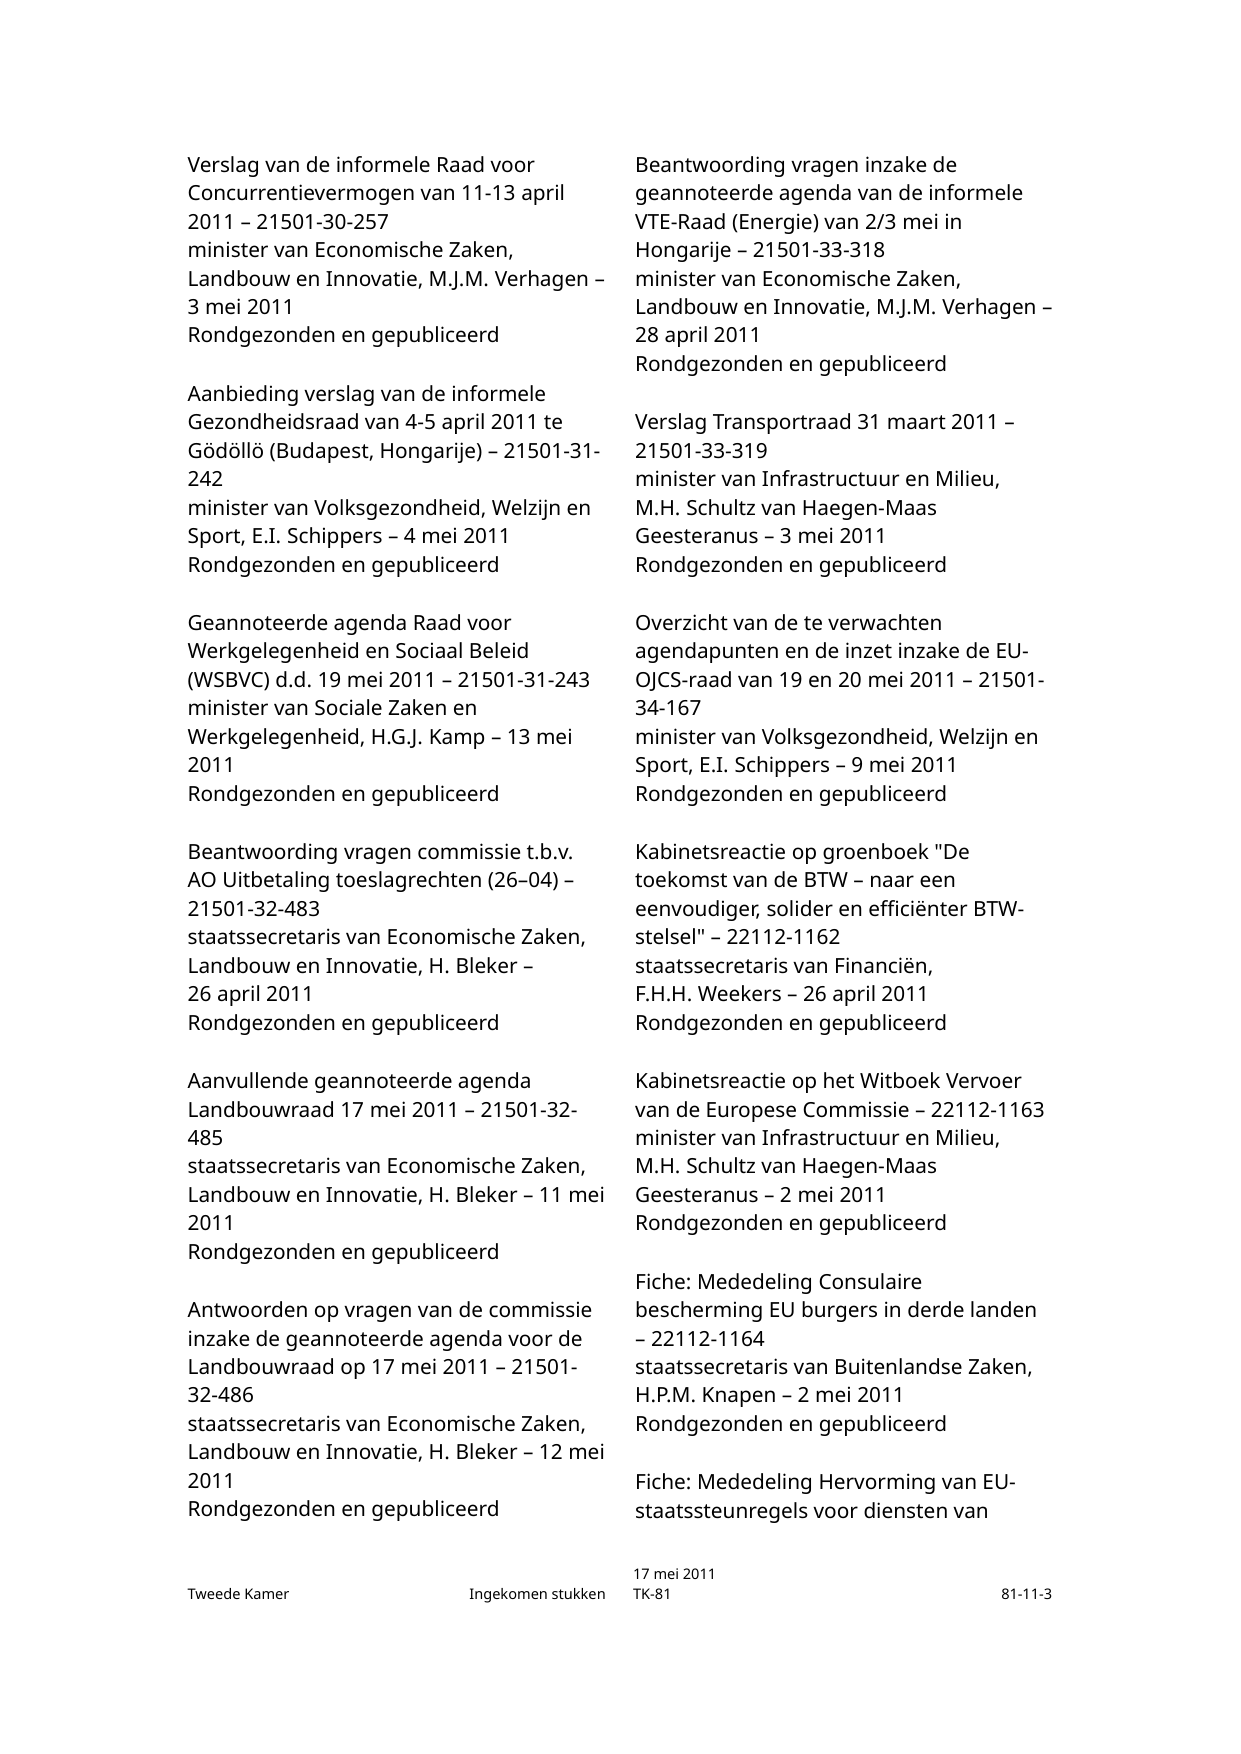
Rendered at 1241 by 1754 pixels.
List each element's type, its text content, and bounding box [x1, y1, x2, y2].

text Rondgezonden en gepubliceerd [635, 779, 1053, 807]
text Antwoorden op vragen van de commissie inzake de geannoteerde agenda voor de Landbouwraad op 17 mei 2011 – 21501-32-486 [187, 1295, 605, 1409]
text staatssecretaris van Economische Zaken, Landbouw en Innovatie, H. Bleker – 11 mei 2011 [187, 1152, 605, 1237]
text Kabinetsreactie op het Witboek Vervoer van de Europese Commissie – 22112-1163 [635, 1066, 1053, 1123]
text Rondgezonden en gepubliceerd [187, 1008, 605, 1036]
text Geannoteerde agenda Raad voor Werkgelegenheid en Sociaal Beleid (WSBVC) d.d. 19 mei 2011 – 21501-31-243 [187, 608, 605, 693]
text Rondgezonden en gepubliceerd [635, 349, 1053, 377]
text minister van Volksgezondheid, Welzijn en Sport, E.I. Schippers – 9 mei 2011 [635, 722, 1053, 779]
text Rondgezonden en gepubliceerd [635, 1008, 1053, 1036]
text staatssecretaris van Financiën, F.H.H. Weekers – 26 april 2011 [635, 951, 1053, 1008]
text minister van Economische Zaken, Landbouw en Innovatie, M.J.M. Verhagen – 28 april 2011 [635, 264, 1053, 349]
text Rondgezonden en gepubliceerd [187, 1237, 605, 1265]
text Verslag Transportraad 31 maart 2011 – 21501-33-319 [635, 407, 1053, 464]
text Verslag van de informele Raad voor Concurrentievermogen van 11-13 april 2011 – 21501-30-257 [187, 150, 605, 235]
text Fiche: Mededeling Hervorming van EU-staatssteunregels voor diensten van [635, 1467, 1053, 1524]
text minister van Volksgezondheid, Welzijn en Sport, E.I. Schippers – 4 mei 2011 [187, 493, 605, 550]
text Aanbieding verslag van de informele Gezondheidsraad van 4-5 april 2011 te Gödöllö (Budapest, Hongarije) – 21501-31-242 [187, 379, 605, 493]
text Overzicht van de te verwachten agendapunten en de inzet inzake de EU-OJCS-raad van 19 en 20 mei 2011 – 21501-34-167 [635, 608, 1053, 722]
text staatssecretaris van Economische Zaken, Landbouw en Innovatie, H. Bleker – 26 april 2011 [187, 922, 605, 1008]
text Rondgezonden en gepubliceerd [187, 321, 605, 349]
text Rondgezonden en gepubliceerd [187, 779, 605, 807]
text Beantwoording vragen commissie t.b.v. AO Uitbetaling toeslagrechten (26–04) – 21501-32-483 [187, 837, 605, 922]
text Fiche: Mededeling Consulaire bescherming EU burgers in derde landen – 22112-1164 [635, 1267, 1053, 1352]
text Rondgezonden en gepubliceerd [187, 550, 605, 578]
text minister van Infrastructuur en Milieu, M.H. Schultz van Haegen-Maas Geesteranus – 3 mei 2011 [635, 464, 1053, 550]
text staatssecretaris van Economische Zaken, Landbouw en Innovatie, H. Bleker – 12 mei 2011 [187, 1409, 605, 1494]
text minister van Economische Zaken, Landbouw en Innovatie, M.J.M. Verhagen – 3 mei 2011 [187, 235, 605, 321]
text Kabinetsreactie op groenboek "De toekomst van de BTW – naar een eenvoudiger, solider en efficiënter BTW-stelsel" – 22112-1162 [635, 837, 1053, 951]
text minister van Sociale Zaken en Werkgelegenheid, H.G.J. Kamp – 13 mei 2011 [187, 693, 605, 779]
text Rondgezonden en gepubliceerd [635, 1409, 1053, 1437]
text minister van Infrastructuur en Milieu, M.H. Schultz van Haegen-Maas Geesteranus – 2 mei 2011 [635, 1123, 1053, 1208]
text Beantwoording vragen inzake de geannoteerde agenda van de informele VTE-Raad (Energie) van 2/3 mei in Hongarije – 21501-33-318 [635, 150, 1053, 264]
text staatssecretaris van Buitenlandse Zaken, H.P.M. Knapen – 2 mei 2011 [635, 1352, 1053, 1409]
text Aanvullende geannoteerde agenda Landbouwraad 17 mei 2011 – 21501-32-485 [187, 1066, 605, 1152]
text Rondgezonden en gepubliceerd [187, 1494, 605, 1523]
text Rondgezonden en gepubliceerd [635, 550, 1053, 578]
text Rondgezonden en gepubliceerd [635, 1208, 1053, 1237]
